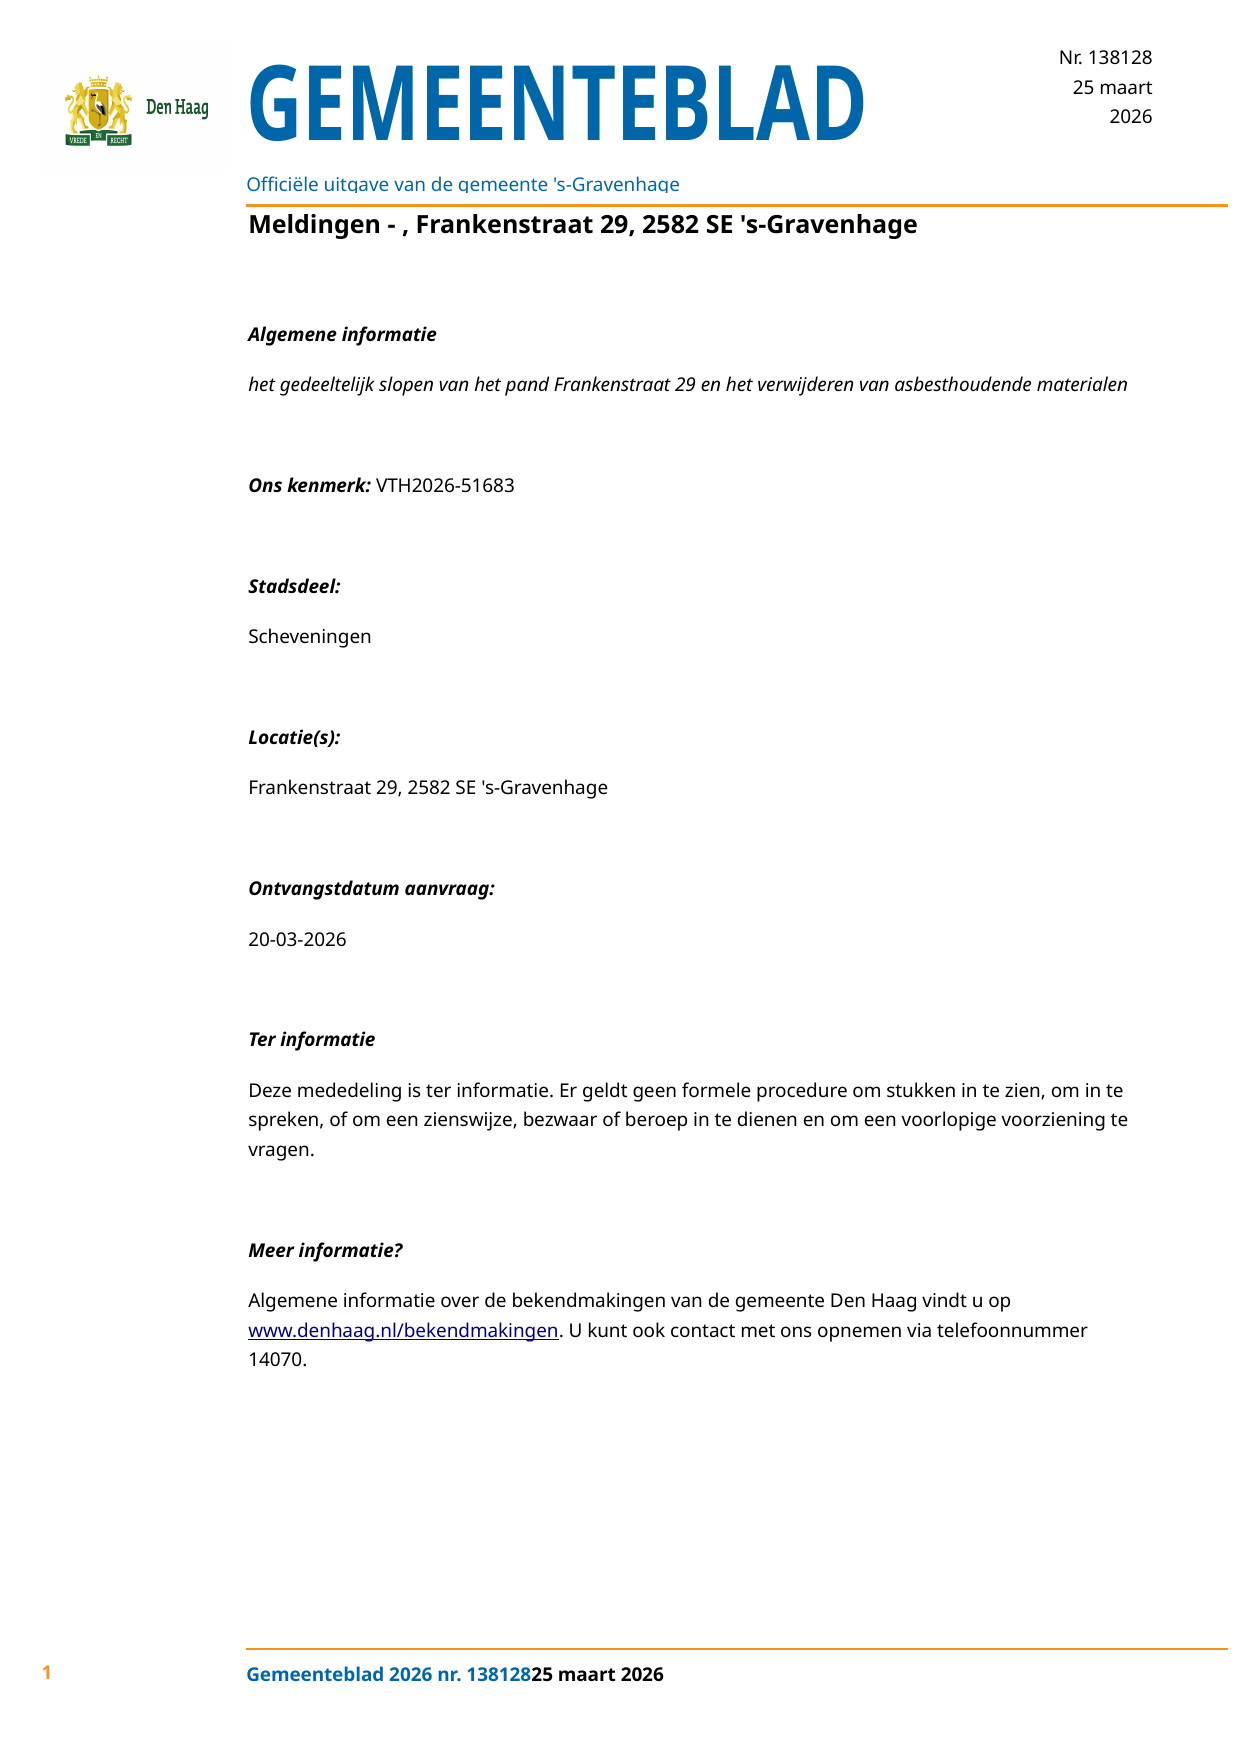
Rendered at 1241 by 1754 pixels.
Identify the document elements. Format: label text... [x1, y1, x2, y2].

text Algemene informatie [248, 321, 1152, 346]
text Meldingen - , Frankenstraat 29, 2582 SE 's-Gravenhage [248, 207, 1152, 241]
text Algemene informatie over de bekendmakingen van de gemeente Den Haag vindt u op www.denhaag.nl/bekendmakingen. U kunt ook contact met ons opnemen via telefoonnummer 14070. [248, 1287, 1152, 1372]
text Stadsdeel: [248, 573, 1152, 598]
text Locatie(s): [248, 724, 1152, 750]
text Scheveningen [248, 623, 1152, 649]
text 20-03-2026 [248, 926, 1152, 951]
text Ter informatie [248, 1027, 1152, 1052]
text Ontvangstdatum aanvraag: [248, 875, 1152, 901]
text Deze mededeling is ter informatie. Er geldt geen formele procedure om stukken in te zien, om in te spreken, of om een zienswijze, bezwaar of beroep in te dienen en om een voorlopige voorziening te vragen. [248, 1077, 1152, 1162]
picture [41, 47, 231, 172]
text Ons kenmerk: VTH2026-51683 [248, 472, 1152, 498]
text Meer informatie? [248, 1237, 1152, 1263]
text Frankenstraat 29, 2582 SE 's-Gravenhage [248, 774, 1152, 800]
text het gedeeltelijk slopen van het pand Frankenstraat 29 en het verwijderen van asbesthoudende materialen [248, 371, 1152, 397]
